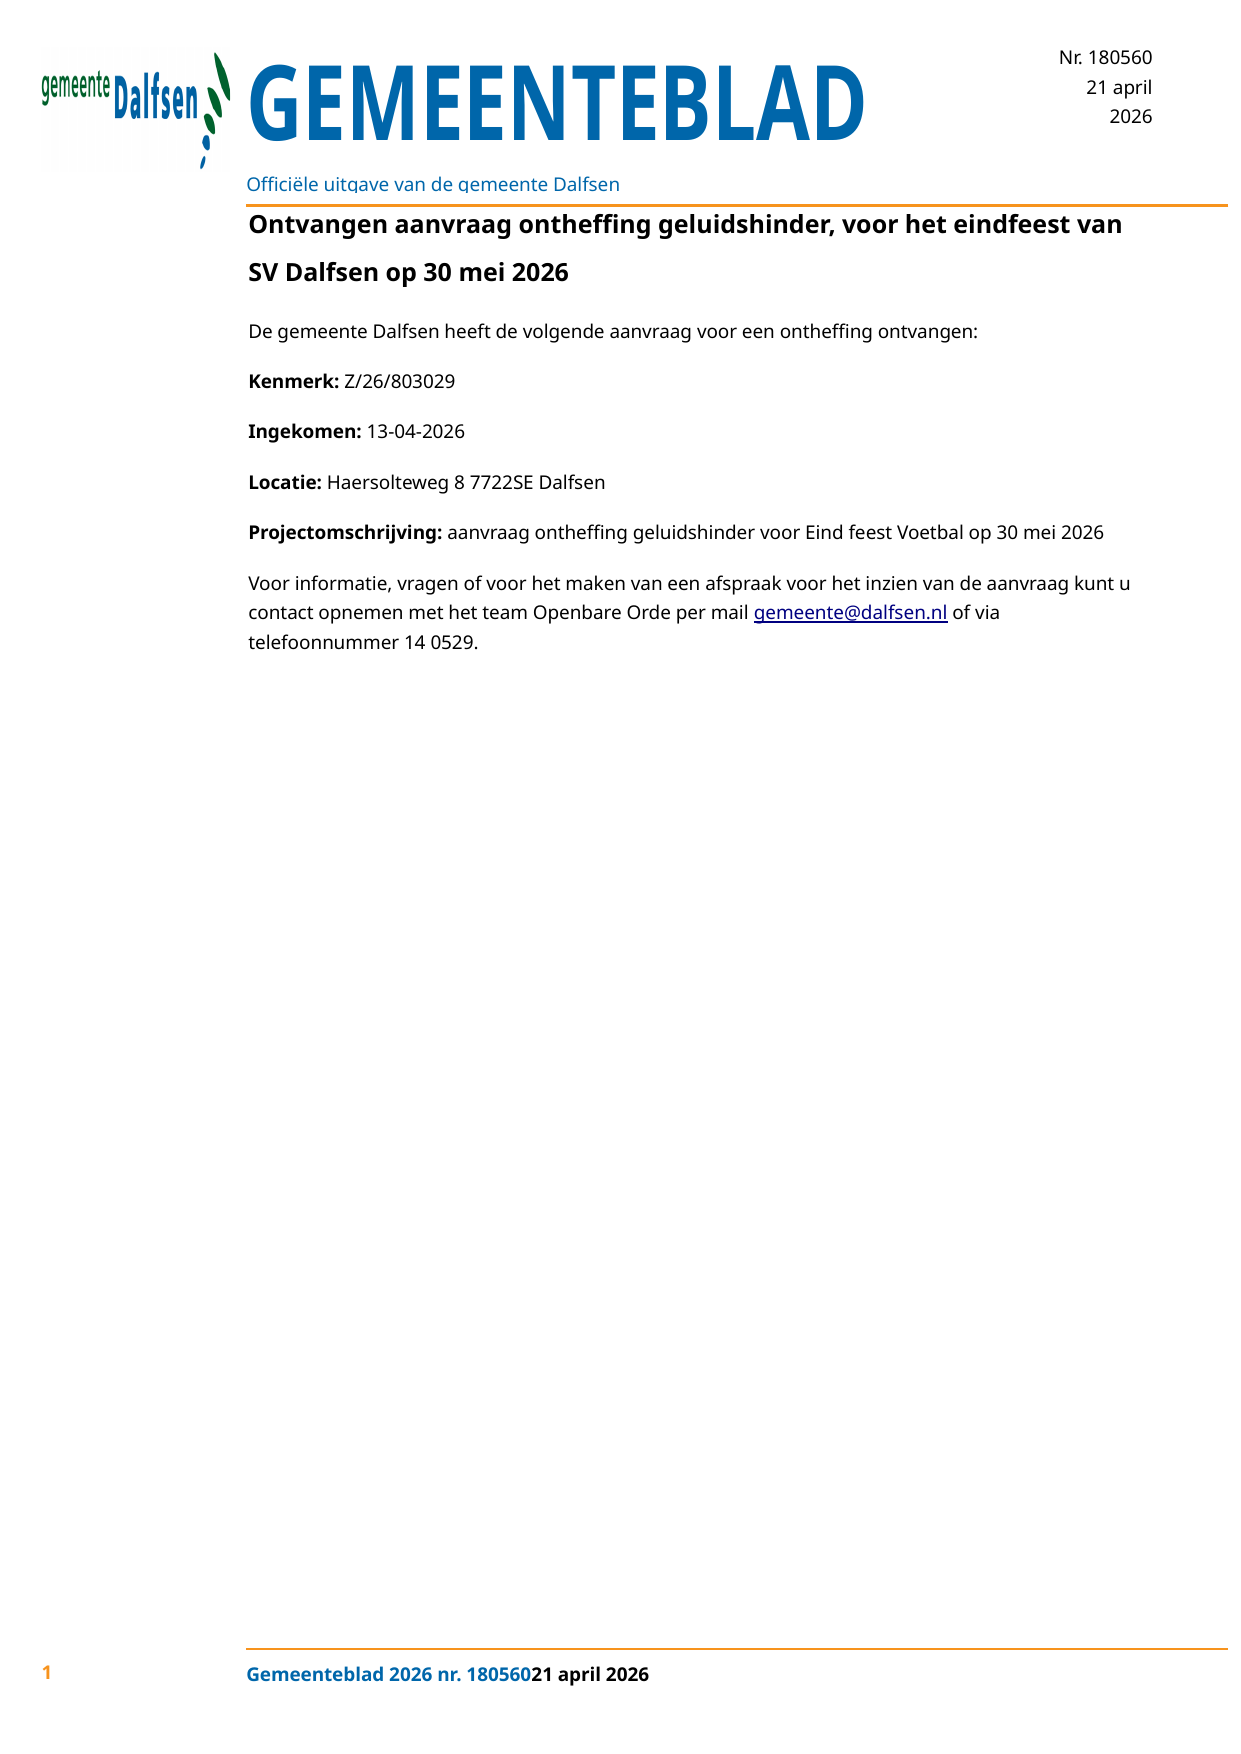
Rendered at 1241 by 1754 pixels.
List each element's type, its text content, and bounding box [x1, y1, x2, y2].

text Projectomschrijving: aanvraag ontheffing geluidshinder voor Eind feest Voetbal op 30 mei 2026 [248, 519, 1152, 545]
text Voor informatie, vragen of voor het maken van een afspraak voor het inzien van de aanvraag kunt u contact opnemen met het team Openbare Orde per mail gemeente@dalfsen.nl of via telefoonnummer 14 0529. [248, 570, 1152, 655]
text Locatie: Haersolteweg 8 7722SE Dalfsen [248, 469, 1152, 495]
text Ingekomen: 13-04-2026 [248, 419, 1152, 444]
text Kenmerk: Z/26/803029 [248, 368, 1152, 394]
text Ontvangen aanvraag ontheffing geluidshinder, voor het eindfeest van SV Dalfsen op 30 mei 2026 [248, 207, 1152, 288]
text De gemeente Dalfsen heeft de volgende aanvraag voor een ontheffing ontvangen: [248, 318, 1152, 344]
picture [41, 47, 231, 172]
